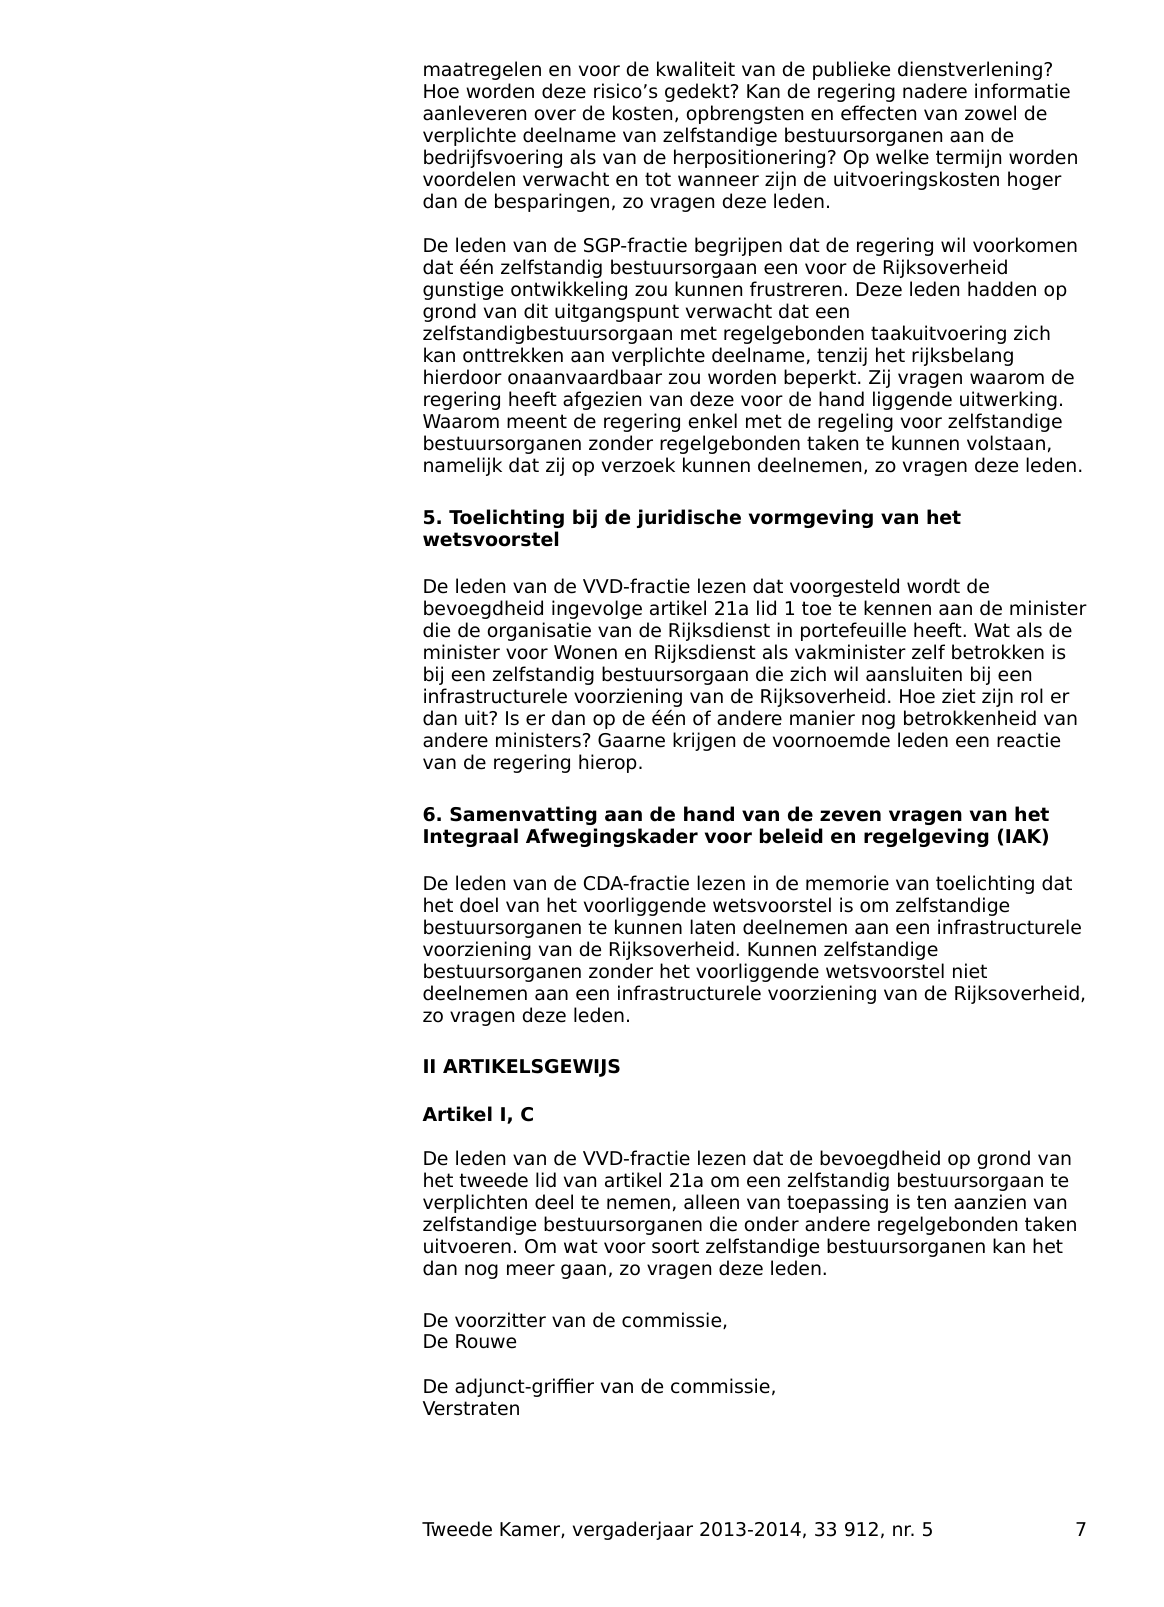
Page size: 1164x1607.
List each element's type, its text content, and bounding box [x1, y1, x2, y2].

subtitle 5. Toelichting bij de juridische vormgeving van het wetsvoorstel [422, 507, 1087, 551]
subtitle 6. Samenvatting aan de hand van de zeven vragen van het Integraal Afwegingskader voor beleid en regelgeving (IAK) [422, 804, 1087, 848]
text De leden van de VVD-fractie lezen dat de bevoegdheid op grond van het tweede lid van artikel 21a om een zelfstandig bestuursorgaan te verplichten deel te nemen, alleen van toepassing is ten aanzien van zelfstandige bestuursorganen die onder andere regelgebonden taken uitvoeren. Om wat voor soort zelfstandige bestuursorganen kan het dan nog meer gaan, zo vragen deze leden. [422, 1148, 1087, 1279]
subtitle Artikel I, C [422, 1103, 1087, 1125]
text De leden van de VVD-fractie lezen dat voorgesteld wordt de bevoegdheid ingevolge artikel 21a lid 1 toe te kennen aan de minister die de organisatie van de Rijksdienst in portefeuille heeft. Wat als de minister voor Wonen en Rijksdienst als vakminister zelf betrokken is bij een zelfstandig bestuursorgaan die zich wil aansluiten bij een infrastructurele voorziening van de Rijksoverheid. Hoe ziet zijn rol er dan uit? Is er dan op de één of andere manier nog betrokkenheid van andere ministers? Gaarne krijgen de voornoemde leden een reactie van de regering hierop. [422, 576, 1087, 774]
text De voorzitter van de commissie, De Rouwe [422, 1309, 1087, 1353]
text De leden van de CDA-fractie lezen in de memorie van toelichting dat het doel van het voorliggende wetsvoorstel is om zelfstandige bestuursorganen te kunnen laten deelnemen aan een infrastructurele voorziening van de Rijksoverheid. Kunnen zelfstandige bestuursorganen zonder het voorliggende wetsvoorstel niet deelnemen aan een infrastructurele voorziening van de Rijksoverheid, zo vragen deze leden. [422, 873, 1087, 1026]
subtitle II ARTIKELSGEWIJS [422, 1056, 1087, 1078]
text De adjunct-griffier van de commissie, Verstraten [422, 1376, 1087, 1419]
text maatregelen en voor de kwaliteit van de publieke dienstverlening? Hoe worden deze risico’s gedekt? Kan de regering nadere informatie aanleveren over de kosten, opbrengsten en effecten van zowel de verplichte deelname van zelfstandige bestuursorganen aan de bedrijfsvoering als van de herpositionering? Op welke termijn worden voordelen verwacht en tot wanneer zijn de uitvoeringskosten hoger dan de besparingen, zo vragen deze leden. [422, 59, 1087, 213]
text De leden van de SGP-fractie begrijpen dat de regering wil voorkomen dat één zelfstandig bestuursorgaan een voor de Rijksoverheid gunstige ontwikkeling zou kunnen frustreren. Deze leden hadden op grond van dit uitgangspunt verwacht dat een zelfstandigbestuursorgaan met regelgebonden taakuitvoering zich kan onttrekken aan verplichte deelname, tenzij het rijksbelang hierdoor onaanvaardbaar zou worden beperkt. Zij vragen waarom de regering heeft afgezien van deze voor de hand liggende uitwerking. Waarom meent de regering enkel met de regeling voor zelfstandige bestuursorganen zonder regelgebonden taken te kunnen volstaan, namelijk dat zij op verzoek kunnen deelnemen, zo vragen deze leden. [422, 235, 1087, 477]
